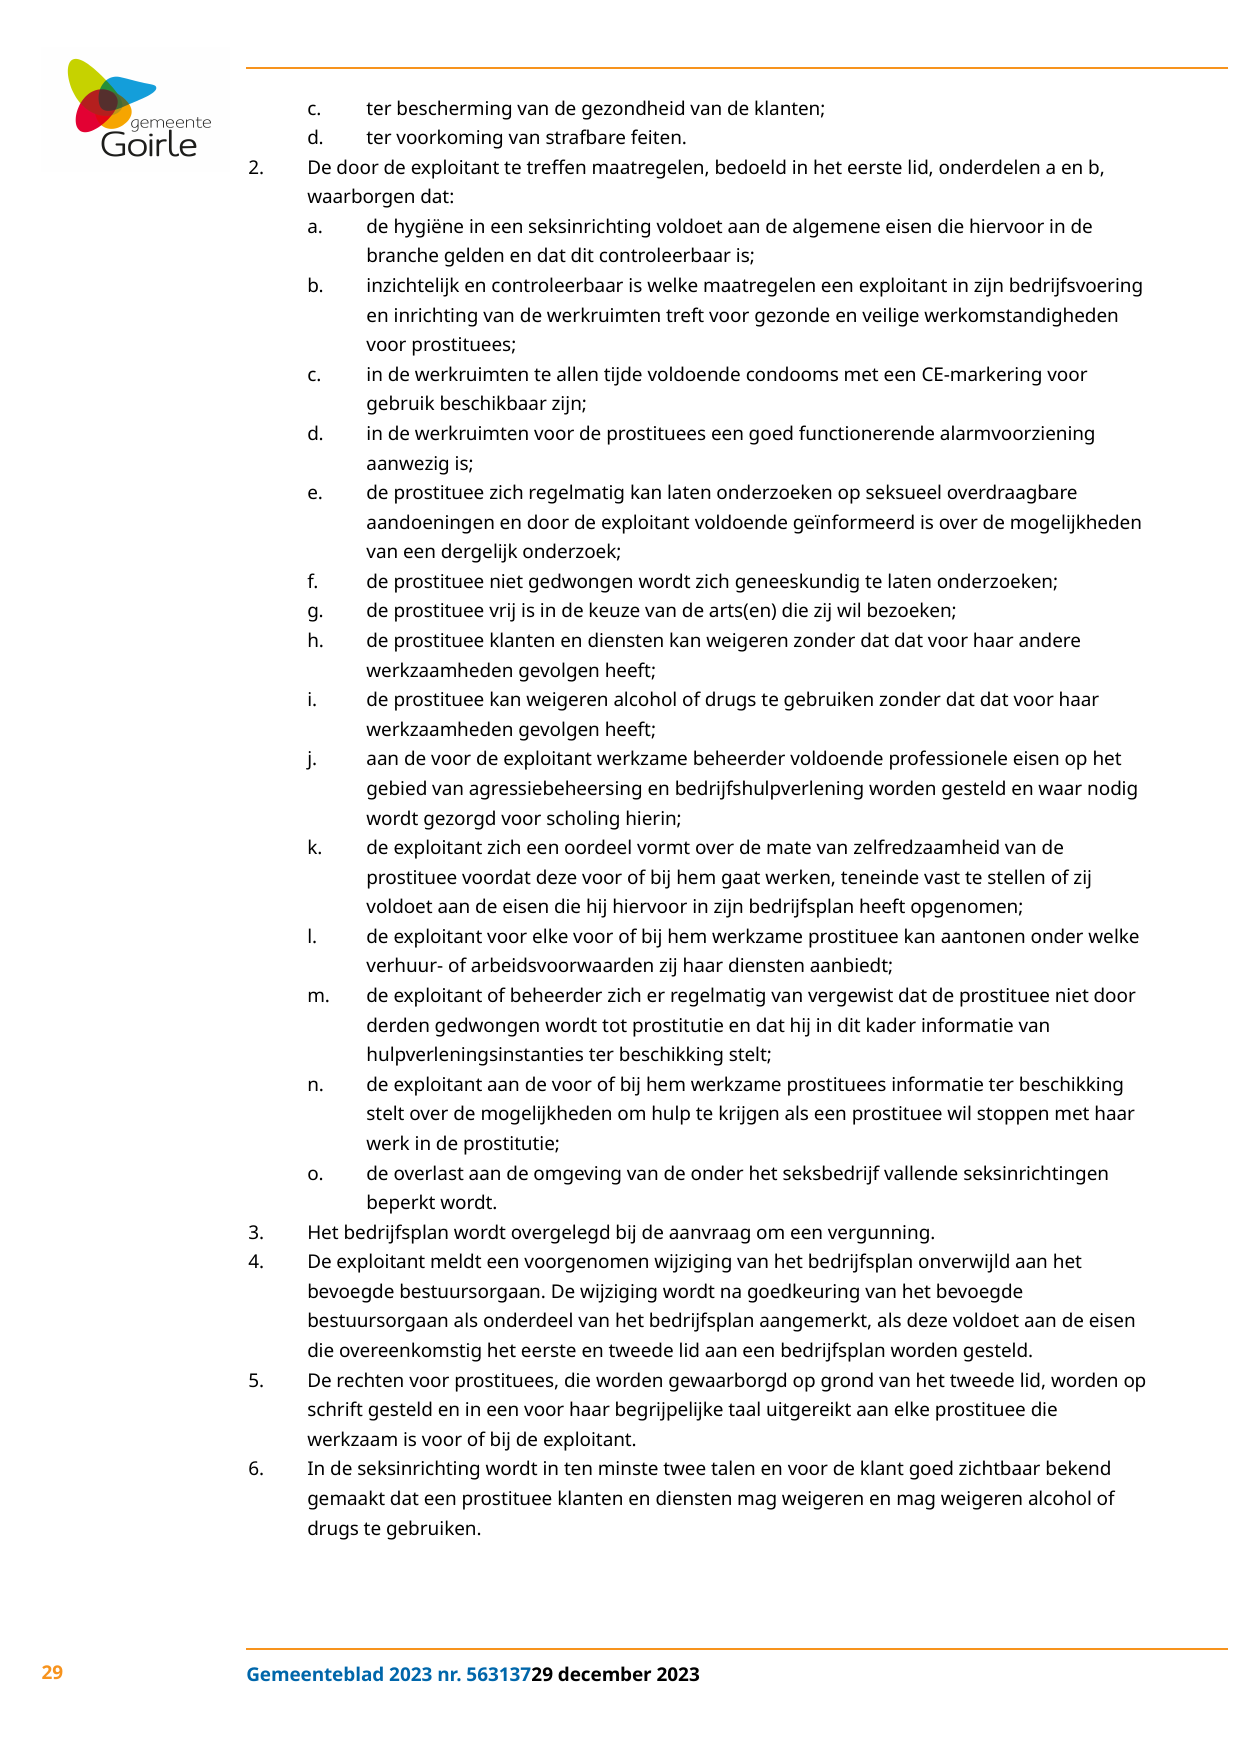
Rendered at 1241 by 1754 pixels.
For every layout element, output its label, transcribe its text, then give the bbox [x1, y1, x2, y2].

list in de werkruimten voor de prostituees een goed functionerende alarmvoorziening aanwezig is; [307, 420, 1152, 476]
list ter bescherming van de gezondheid van de klanten; [307, 95, 1152, 121]
list aan de voor de exploitant werkzame beheerder voldoende professionele eisen op het gebied van agressiebeheersing en bedrijfshulpverlening worden gesteld en waar nodig wordt gezorgd voor scholing hierin; [307, 746, 1152, 831]
list inzichtelijk en controleerbaar is welke maatregelen een exploitant in zijn bedrijfsvoering en inrichting van de werkruimten treft voor gezonde en veilige werkomstandigheden voor prostituees; [307, 272, 1152, 357]
list de prostituee zich regelmatig kan laten onderzoeken op seksueel overdraagbare aandoeningen en door de exploitant voldoende geïnformeerd is over de mogelijkheden van een dergelijk onderzoek; [307, 479, 1152, 564]
list In de seksinrichting wordt in ten minste twee talen en voor de klant goed zichtbaar bekend gemaakt dat een prostituee klanten en diensten mag weigeren en mag weigeren alcohol of drugs te gebruiken. [248, 1456, 1152, 1541]
list de overlast aan de omgeving van de onder het seksbedrijf vallende seksinrichtingen beperkt wordt. [307, 1160, 1152, 1215]
list de exploitant zich een oordeel vormt over de mate van zelfredzaamheid van de prostituee voordat deze voor of bij hem gaat werken, teneinde vast te stellen of zij voldoet aan de eisen die hij hiervoor in zijn bedrijfsplan heeft opgenomen; [307, 834, 1152, 919]
list De door de exploitant te treffen maatregelen, bedoeld in het eerste lid, onderdelen a en b, waarborgen dat: [248, 154, 1152, 209]
list de prostituee klanten en diensten kan weigeren zonder dat dat voor haar andere werkzaamheden gevolgen heeft; [307, 627, 1152, 683]
list De rechten voor prostituees, die worden gewaarborgd op grond van het tweede lid, worden op schrift gesteld en in een voor haar begrijpelijke taal uitgereikt aan elke prostituee die werkzaam is voor of bij de exploitant. [248, 1367, 1152, 1452]
list de hygiëne in een seksinrichting voldoet aan de algemene eisen die hiervoor in de branche gelden en dat dit controleerbaar is; [307, 213, 1152, 268]
picture [41, 47, 231, 172]
list De exploitant meldt een voorgenomen wijziging van het bedrijfsplan onverwijld aan het bevoegde bestuursorgaan. De wijziging wordt na goedkeuring van het bevoegde bestuursorgaan als onderdeel van het bedrijfsplan aangemerkt, als deze voldoet aan de eisen die overeenkomstig het eerste en tweede lid aan een bedrijfsplan worden gesteld. [248, 1248, 1152, 1363]
list de prostituee kan weigeren alcohol of drugs te gebruiken zonder dat dat voor haar werkzaamheden gevolgen heeft; [307, 686, 1152, 742]
list de prostituee vrij is in de keuze van de arts(en) die zij wil bezoeken; [307, 598, 1152, 623]
list Het bedrijfsplan wordt overgelegd bij de aanvraag om een vergunning. [248, 1219, 1152, 1245]
list de exploitant aan de voor of bij hem werkzame prostituees informatie ter beschikking stelt over de mogelijkheden om hulp te krijgen als een prostituee wil stoppen met haar werk in de prostitutie; [307, 1071, 1152, 1156]
list de exploitant voor elke voor of bij hem werkzame prostituee kan aantonen onder welke verhuur- of arbeidsvoorwaarden zij haar diensten aanbiedt; [307, 923, 1152, 978]
list de prostituee niet gedwongen wordt zich geneeskundig te laten onderzoeken; [307, 568, 1152, 594]
list de exploitant of beheerder zich er regelmatig van vergewist dat de prostituee niet door derden gedwongen wordt tot prostitutie en dat hij in dit kader informatie van hulpverleningsinstanties ter beschikking stelt; [307, 982, 1152, 1067]
list ter voorkoming van strafbare feiten. [307, 124, 1152, 150]
list in de werkruimten te allen tijde voldoende condooms met een CE-markering voor gebruik beschikbaar zijn; [307, 361, 1152, 416]
